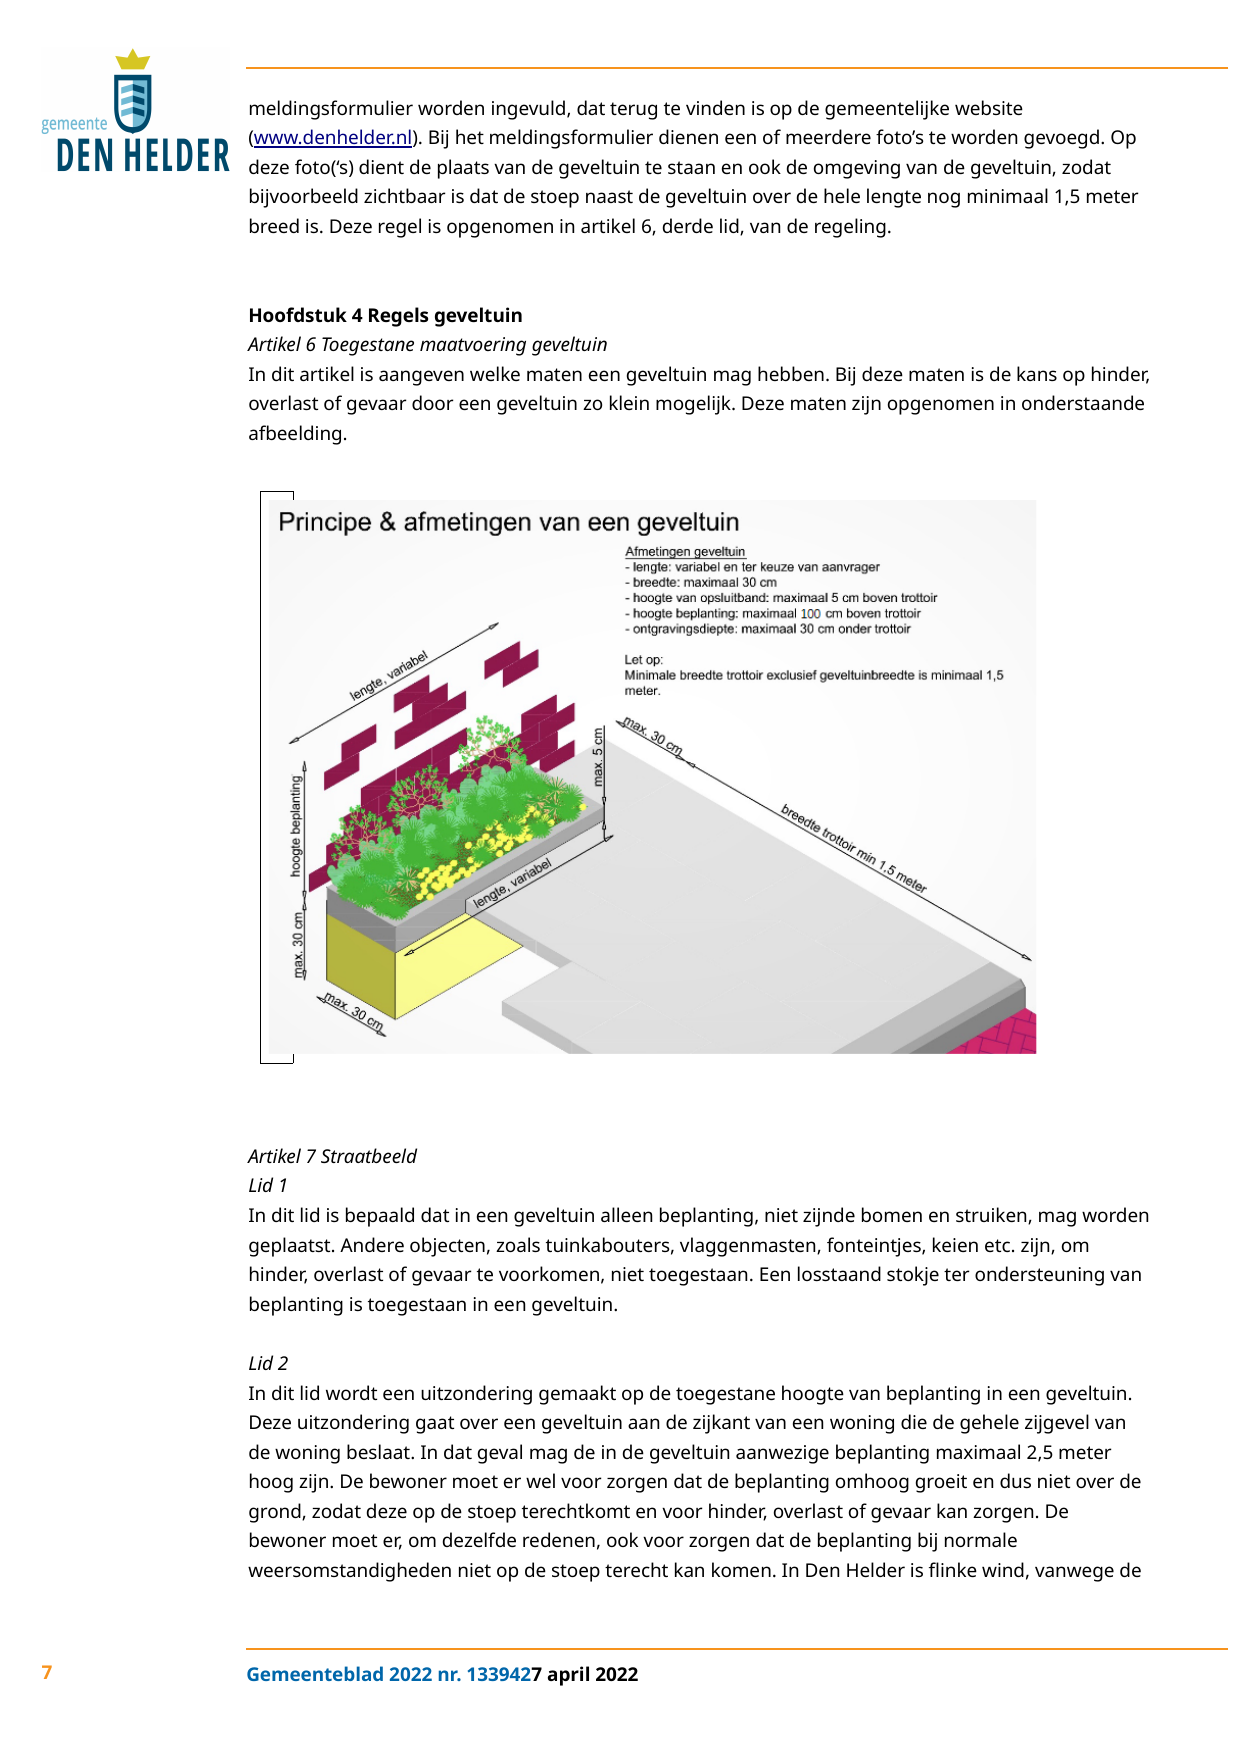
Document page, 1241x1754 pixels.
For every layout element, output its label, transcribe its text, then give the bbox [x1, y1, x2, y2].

picture [63, 144, 68, 165]
picture [220, 160, 224, 172]
text meldingsformulier worden ingevuld, dat terug te vinden is op de gemeentelijke website (www.denhelder.nl). Bij het meldingsformulier dienen een of meerdere foto’s te worden gevoegd. Op deze foto(‘s) dient de plaats van de geveltuin te staan en ook de omgeving van de geveltuin, zodat bijvoorbeeld zichtbaar is dat de stoep naast de geveltuin over de hele lengte nog minimaal 1,5 meter breed is. Deze regel is opgenomen in artikel 6, derde lid, van de regeling. [248, 95, 1152, 239]
text Lid 2 [248, 1350, 1152, 1376]
text Lid 1 [248, 1173, 1152, 1198]
picture [41, 47, 231, 172]
text In dit artikel is aangeven welke maten een geveltuin mag hebben. Bij deze maten is de kans op hinder, overlast of gevaar door een geveltuin zo klein mogelijk. Deze maten zijn opgenomen in onderstaande afbeelding. [248, 361, 1152, 446]
picture [182, 144, 187, 165]
text Artikel 6 Toegestane maatvoering geveltuin [248, 331, 1152, 357]
picture [100, 154, 106, 172]
picture [130, 157, 135, 172]
picture [268, 500, 1037, 1054]
text Artikel 7 Straatbeeld [248, 1143, 1152, 1169]
text In dit lid is bepaald dat in een geveltuin alleen beplanting, niet zijnde bomen en struiken, mag worden geplaatst. Andere objecten, zoals tuinkabouters, vlaggenmasten, fonteintjes, keien etc. zijn, om hinder, overlast of gevaar te voorkomen, niet toegestaan. Een losstaand stokje ter ondersteuning van beplanting is toegestaan in een geveltuin. [248, 1202, 1152, 1317]
text Hoofdstuk 4 Regels geveltuin [248, 302, 1152, 328]
text In dit lid wordt een uitzondering gemaakt op de toegestane hoogte van beplanting in een geveltuin. Deze uitzondering gaat over een geveltuin aan de zijkant van een woning die de gehele zijgevel van de woning beslaat. In dat geval mag de in de geveltuin aanwezige beplanting maximaal 2,5 meter hoog zijn. De bewoner moet er wel voor zorgen dat de beplanting omhoog groeit en dus niet over de grond, zodat deze op de stoep terechtkomt en voor hinder, overlast of gevaar kan zorgen. De bewoner moet er, om dezelfde redenen, ook voor zorgen dat de beplanting bij normale weersomstandigheden niet op de stoep terecht kan komen. In Den Helder is flinke wind, vanwege de [248, 1380, 1152, 1583]
